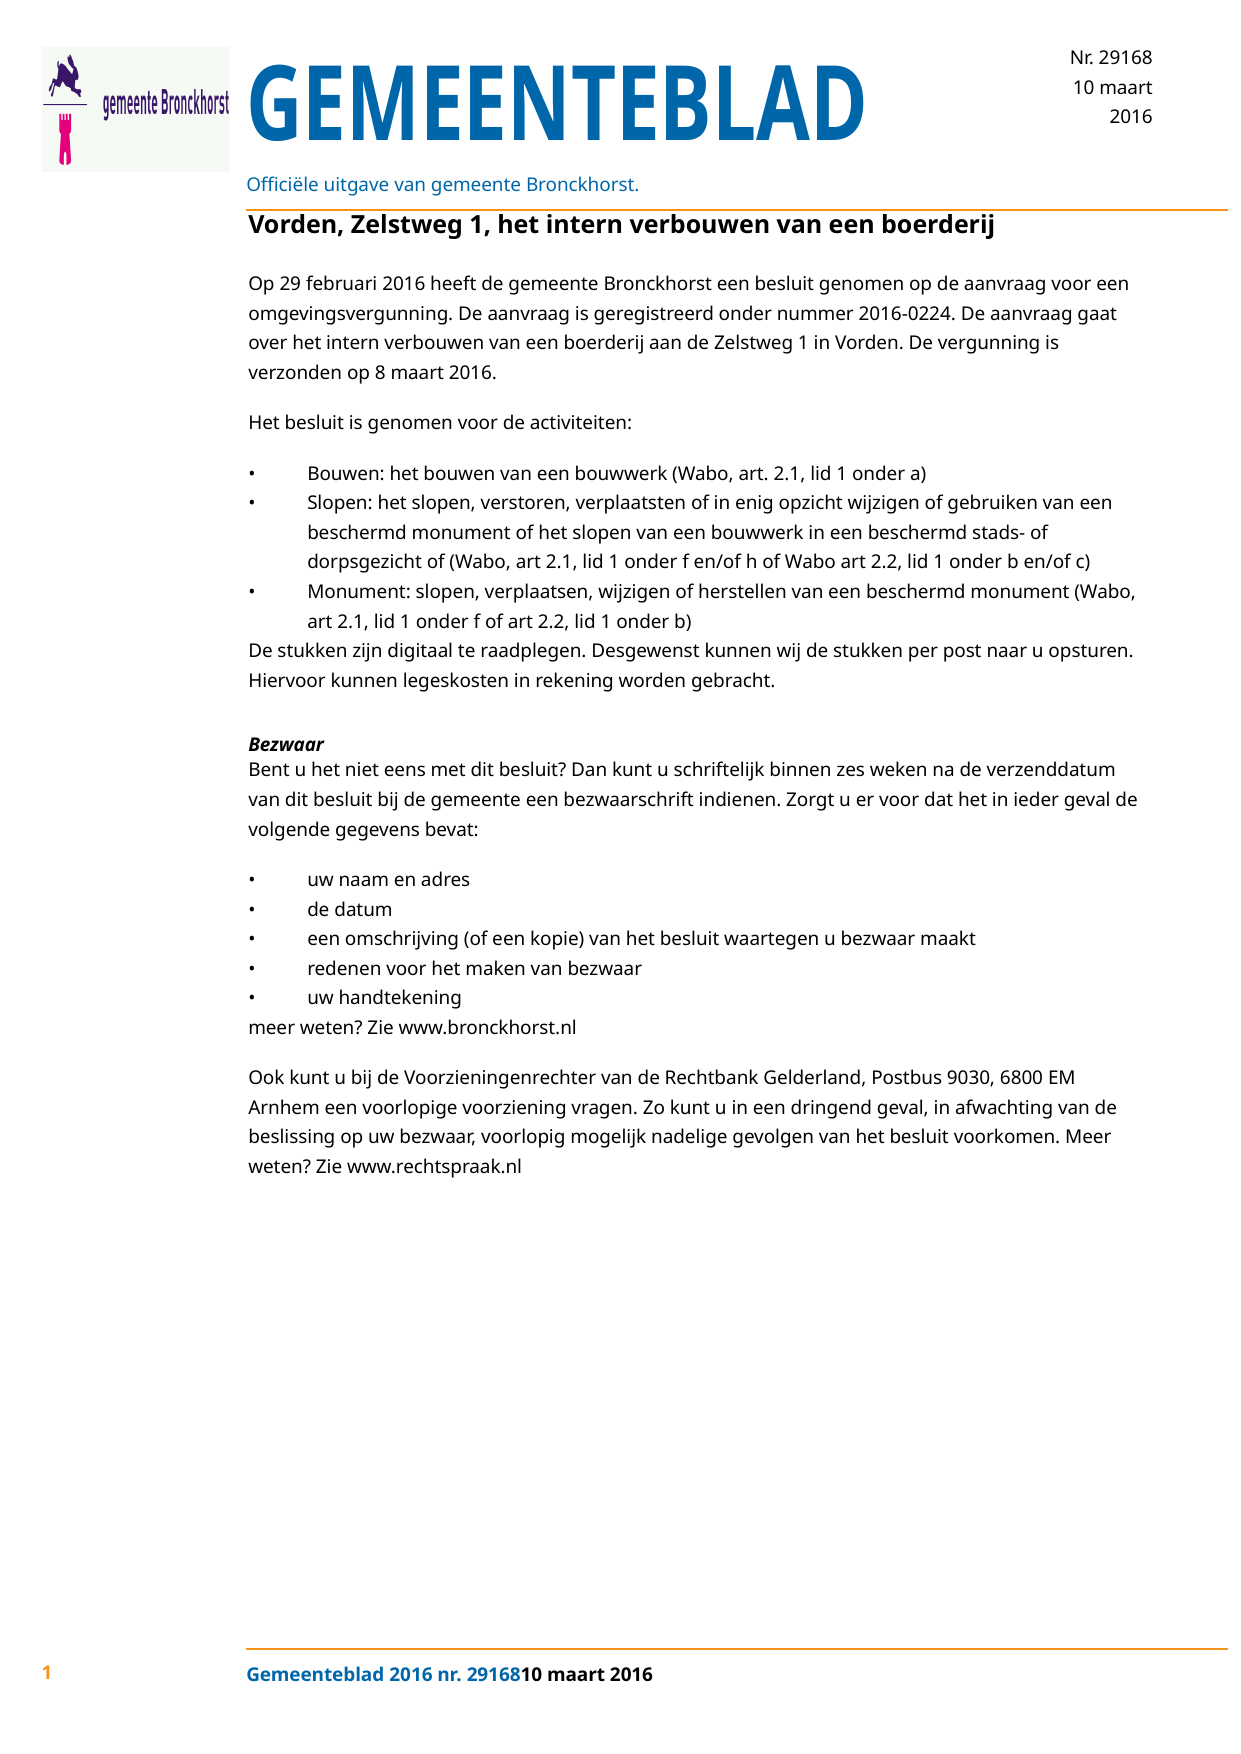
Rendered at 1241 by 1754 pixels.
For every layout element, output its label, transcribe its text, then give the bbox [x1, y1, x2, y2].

list redenen voor het maken van bezwaar [248, 955, 1152, 981]
text Bezwaar [248, 731, 1152, 757]
list uw naam en adres [248, 866, 1152, 892]
list uw handtekening [248, 984, 1152, 1010]
list Monument: slopen, verplaatsen, wijzigen of herstellen van een beschermd monument (Wabo, art 2.1, lid 1 onder f of art 2.2, lid 1 onder b) [248, 578, 1152, 633]
text Op 29 februari 2016 heeft de gemeente Bronckhorst een besluit genomen op de aanvraag voor een omgevingsvergunning. De aanvraag is geregistreerd onder nummer 2016-0224. De aanvraag gaat over het intern verbouwen van een boerderij aan de Zelstweg 1 in Vorden. De vergunning is verzonden op 8 maart 2016. [248, 270, 1152, 385]
text Bent u het niet eens met dit besluit? Dan kunt u schriftelijk binnen zes weken na de verzenddatum van dit besluit bij de gemeente een bezwaarschrift indienen. Zorgt u er voor dat het in ieder geval de volgende gegevens bevat: [248, 757, 1152, 842]
text Vorden, Zelstweg 1, het intern verbouwen van een boerderij [248, 211, 1152, 241]
picture [41, 47, 231, 172]
list Bouwen: het bouwen van een bouwwerk (Wabo, art. 2.1, lid 1 onder a) [248, 460, 1152, 486]
text Het besluit is genomen voor de activiteiten: [248, 409, 1152, 435]
text De stukken zijn digitaal te raadplegen. Desgewenst kunnen wij de stukken per post naar u opsturen. Hiervoor kunnen legeskosten in rekening worden gebracht. [248, 637, 1152, 693]
text meer weten? Zie www.bronckhorst.nl [248, 1014, 1152, 1040]
text Ook kunt u bij de Voorzieningenrechter van de Rechtbank Gelderland, Postbus 9030, 6800 EM Arnhem een voorlopige voorziening vragen. Zo kunt u in een dringend geval, in afwachting van de beslissing op uw bezwaar, voorlopig mogelijk nadelige gevolgen van het besluit voorkomen. Meer weten? Zie www.rechtspraak.nl [248, 1064, 1152, 1179]
list de datum [248, 896, 1152, 922]
list een omschrijving (of een kopie) van het besluit waartegen u bezwaar maakt [248, 925, 1152, 951]
list Slopen: het slopen, verstoren, verplaatsten of in enig opzicht wijzigen of gebruiken van een beschermd monument of het slopen van een bouwwerk in een beschermd stads- of dorpsgezicht of (Wabo, art 2.1, lid 1 onder f en/of h of Wabo art 2.2, lid 1 onder b en/of c) [248, 489, 1152, 574]
